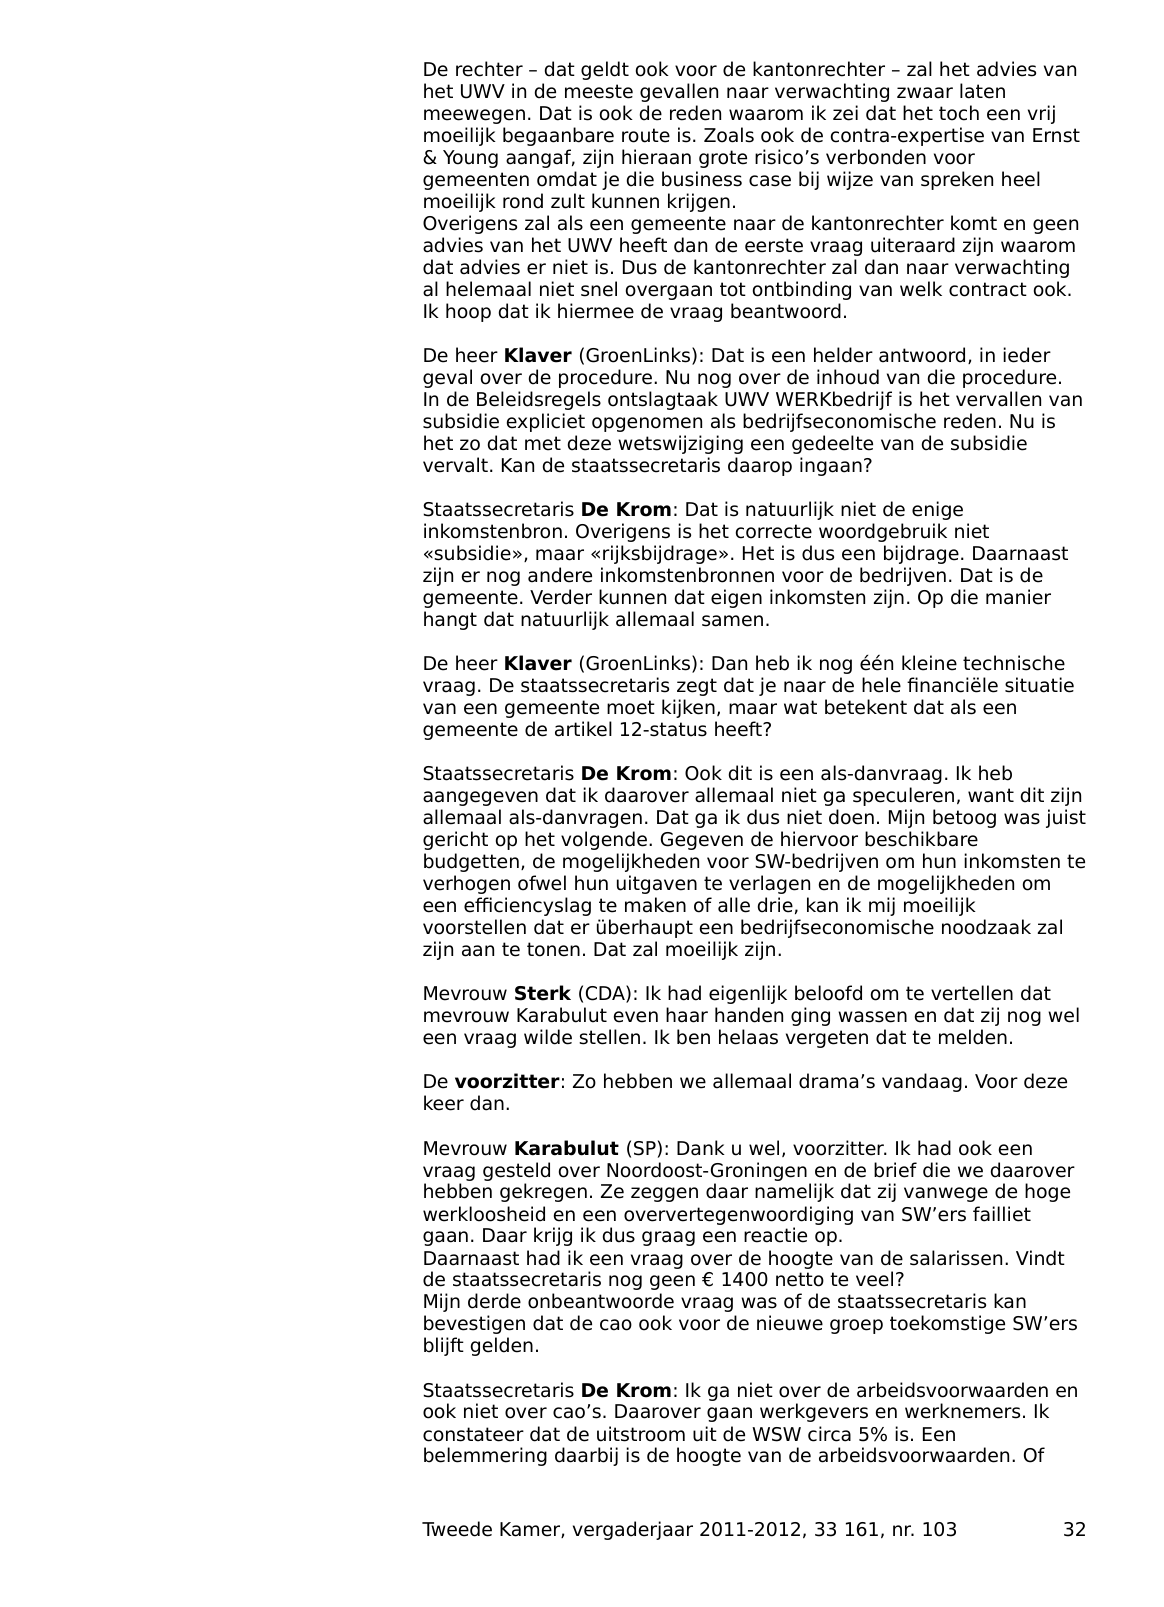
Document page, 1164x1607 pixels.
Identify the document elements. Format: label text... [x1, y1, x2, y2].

text Daarnaast had ik een vraag over de hoogte van de salarissen. Vindt de staatssecretaris nog geen € 1400 netto te veel? [422, 1247, 1087, 1291]
text Mevrouw Karabulut (SP): Dank u wel, voorzitter. Ik had ook een vraag gesteld over Noordoost-Groningen en de brief die we daarover hebben gekregen. Ze zeggen daar namelijk dat zij vanwege de hoge werkloosheid en een oververtegenwoordiging van SW’ers failliet gaan. Daar krijg ik dus graag een reactie op. [422, 1137, 1087, 1247]
text De heer Klaver (GroenLinks): Dat is een helder antwoord, in ieder geval over de procedure. Nu nog over de inhoud van die procedure. In de Beleidsregels ontslagtaak UWV WERKbedrijf is het vervallen van subsidie expliciet opgenomen als bedrijfseconomische reden. Nu is het zo dat met deze wetswijziging een gedeelte van de subsidie vervalt. Kan de staatssecretaris daarop ingaan? [422, 345, 1087, 477]
text Staatssecretaris De Krom: Dat is natuurlijk niet de enige inkomstenbron. Overigens is het correcte woordgebruik niet «subsidie», maar «rijksbijdrage». Het is dus een bijdrage. Daarnaast zijn er nog andere inkomstenbronnen voor de bedrijven. Dat is de gemeente. Verder kunnen dat eigen inkomsten zijn. Op die manier hangt dat natuurlijk allemaal samen. [422, 499, 1087, 631]
text Staatssecretaris De Krom: Ook dit is een als-danvraag. Ik heb aangegeven dat ik daarover allemaal niet ga speculeren, want dit zijn allemaal als-danvragen. Dat ga ik dus niet doen. Mijn betoog was juist gericht op het volgende. Gegeven de hiervoor beschikbare budgetten, de mogelijkheden voor SW-bedrijven om hun inkomsten te verhogen ofwel hun uitgaven te verlagen en de mogelijkheden om een efficiencyslag te maken of alle drie, kan ik mij moeilijk voorstellen dat er überhaupt een bedrijfseconomische noodzaak zal zijn aan te tonen. Dat zal moeilijk zijn. [422, 763, 1087, 961]
text De rechter – dat geldt ook voor de kantonrechter – zal het advies van het UWV in de meeste gevallen naar verwachting zwaar laten meewegen. Dat is ook de reden waarom ik zei dat het toch een vrij moeilijk begaanbare route is. Zoals ook de contra-expertise van Ernst & Young aangaf, zijn hieraan grote risico’s verbonden voor gemeenten omdat je die business case bij wijze van spreken heel moeilijk rond zult kunnen krijgen. [422, 59, 1087, 213]
text Overigens zal als een gemeente naar de kantonrechter komt en geen advies van het UWV heeft dan de eerste vraag uiteraard zijn waarom dat advies er niet is. Dus de kantonrechter zal dan naar verwachting al helemaal niet snel overgaan tot ontbinding van welk contract ook. Ik hoop dat ik hiermee de vraag beantwoord. [422, 213, 1087, 323]
text De voorzitter: Zo hebben we allemaal drama’s vandaag. Voor deze keer dan. [422, 1071, 1087, 1115]
text Mijn derde onbeantwoorde vraag was of de staatssecretaris kan bevestigen dat de cao ook voor de nieuwe groep toekomstige SW’ers blijft gelden. [422, 1291, 1087, 1357]
text Staatssecretaris De Krom: Ik ga niet over de arbeidsvoorwaarden en ook niet over cao’s. Daarover gaan werkgevers en werknemers. Ik constateer dat de uitstroom uit de WSW circa 5% is. Een belemmering daarbij is de hoogte van de arbeidsvoorwaarden. Of [422, 1379, 1087, 1467]
text Mevrouw Sterk (CDA): Ik had eigenlijk beloofd om te vertellen dat mevrouw Karabulut even haar handen ging wassen en dat zij nog wel een vraag wilde stellen. Ik ben helaas vergeten dat te melden. [422, 983, 1087, 1049]
text De heer Klaver (GroenLinks): Dan heb ik nog één kleine technische vraag. De staatssecretaris zegt dat je naar de hele financiële situatie van een gemeente moet kijken, maar wat betekent dat als een gemeente de artikel 12-status heeft? [422, 653, 1087, 741]
